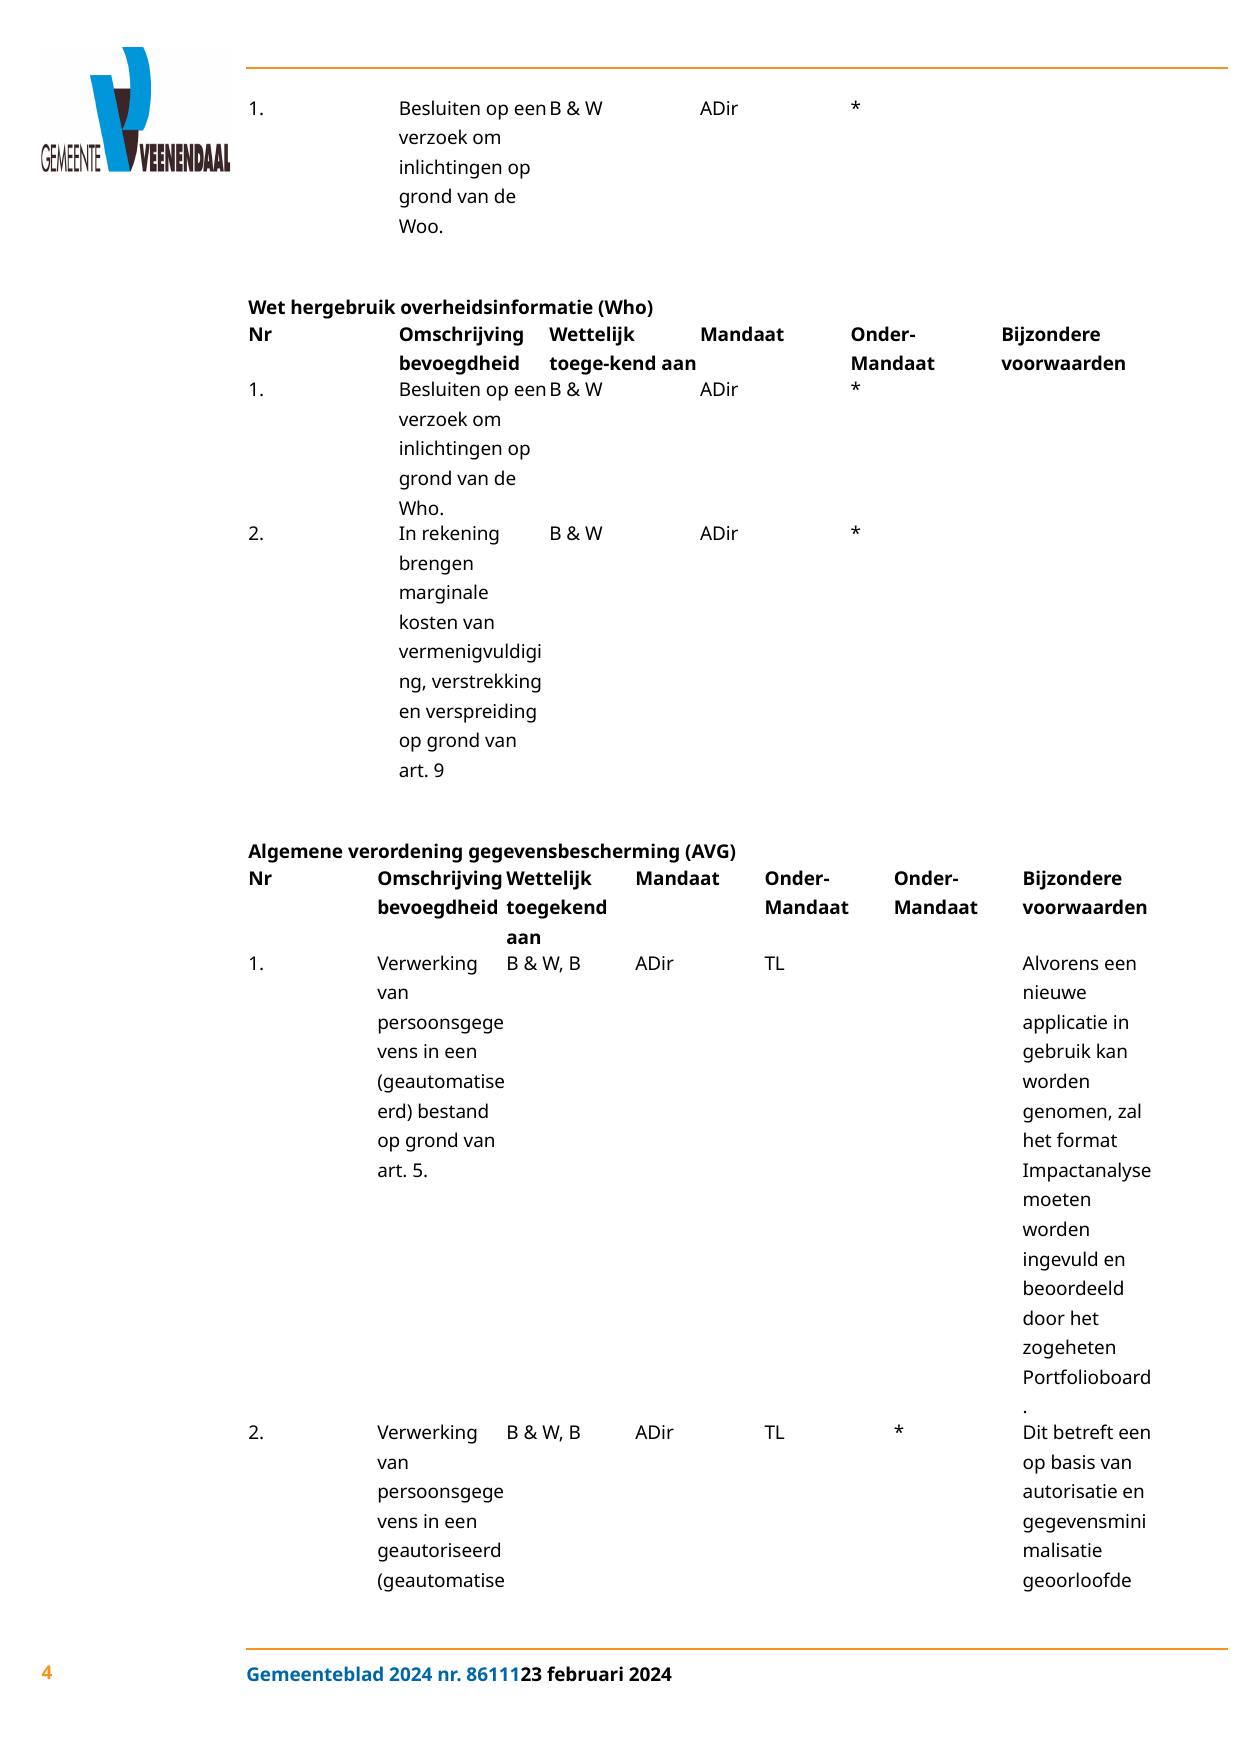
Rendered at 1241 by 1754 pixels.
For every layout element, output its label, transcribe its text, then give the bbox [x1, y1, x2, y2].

table_cell Alvorens een nieuwe applicatie in gebruik kan worden genomen, zal het format Impactanalyse moeten worden ingevuld en beoordeeld door het zogeheten Portfolioboard. [1023, 950, 1152, 1419]
table_cell Besluiten op een verzoek om inlichtingen op grond van de Woo. [399, 95, 549, 239]
table_cell Dit betreft een op basis van autorisatie en gegevensminimalisatie geoorloofde [1023, 1419, 1152, 1593]
table_cell [1001, 376, 1152, 520]
table_cell * [894, 1419, 1022, 1593]
table_header Omschrijving bevoegdheid [399, 321, 549, 376]
picture [123, 47, 231, 172]
table_header Nr [248, 321, 398, 376]
table_cell ADir [700, 95, 850, 239]
table_cell [248, 520, 398, 783]
table_cell [894, 950, 1022, 1419]
table_cell Besluiten op een verzoek om inlichtingen op grond van de Who. [399, 376, 549, 520]
table_cell [248, 376, 398, 520]
picture [41, 47, 130, 172]
table_cell ADir [700, 376, 850, 520]
table_cell [248, 950, 377, 1419]
table_header Mandaat [700, 321, 850, 376]
table_header Onder- Mandaat [764, 865, 893, 950]
table_cell ADir [635, 1419, 764, 1593]
table_cell In rekening brengen marginale kosten van vermenigvuldiging, verstrekking en verspreiding op grond van art. 9 [399, 520, 549, 783]
table_header Nr [248, 865, 377, 950]
table_cell ADir [700, 520, 850, 783]
table_cell * [850, 520, 1001, 783]
table_cell TL [764, 1419, 893, 1593]
table_cell Verwerking van persoonsgegevens in een geautoriseerd (geautomatise [377, 1419, 506, 1593]
table_header Wettelijk toege-kend aan [549, 321, 700, 376]
table_header Wettelijk toegekend aan [506, 865, 635, 950]
table_cell * [850, 95, 1001, 239]
table_header Onder- Mandaat [894, 865, 1022, 950]
table_header Mandaat [635, 865, 764, 950]
table_cell B & W, B [506, 1419, 635, 1593]
table_cell Verwerking van persoonsgegevens in een (geautomatiseerd) bestand op grond van art. 5. [377, 950, 506, 1419]
table_header Bijzondere voorwaarden [1023, 865, 1152, 950]
table_cell TL [764, 950, 893, 1419]
table_cell B & W, B [506, 950, 635, 1419]
text Algemene verordening gegevensbescherming (AVG) [248, 836, 1152, 865]
table_header Omschrijving bevoegdheid [377, 865, 506, 950]
table_cell [1001, 95, 1152, 239]
table_cell * [850, 376, 1001, 520]
table_cell [1001, 520, 1152, 783]
table_cell [248, 1419, 377, 1593]
table_cell [248, 95, 398, 239]
table_cell ADir [635, 950, 764, 1419]
text Wet hergebruik overheidsinformatie (Who) [248, 292, 1152, 321]
table_cell B & W [549, 95, 700, 239]
table_header Bijzondere voorwaarden [1001, 321, 1152, 376]
table_header Onder- Mandaat [850, 321, 1001, 376]
table_cell B & W [549, 520, 700, 783]
table_cell B & W [549, 376, 700, 520]
